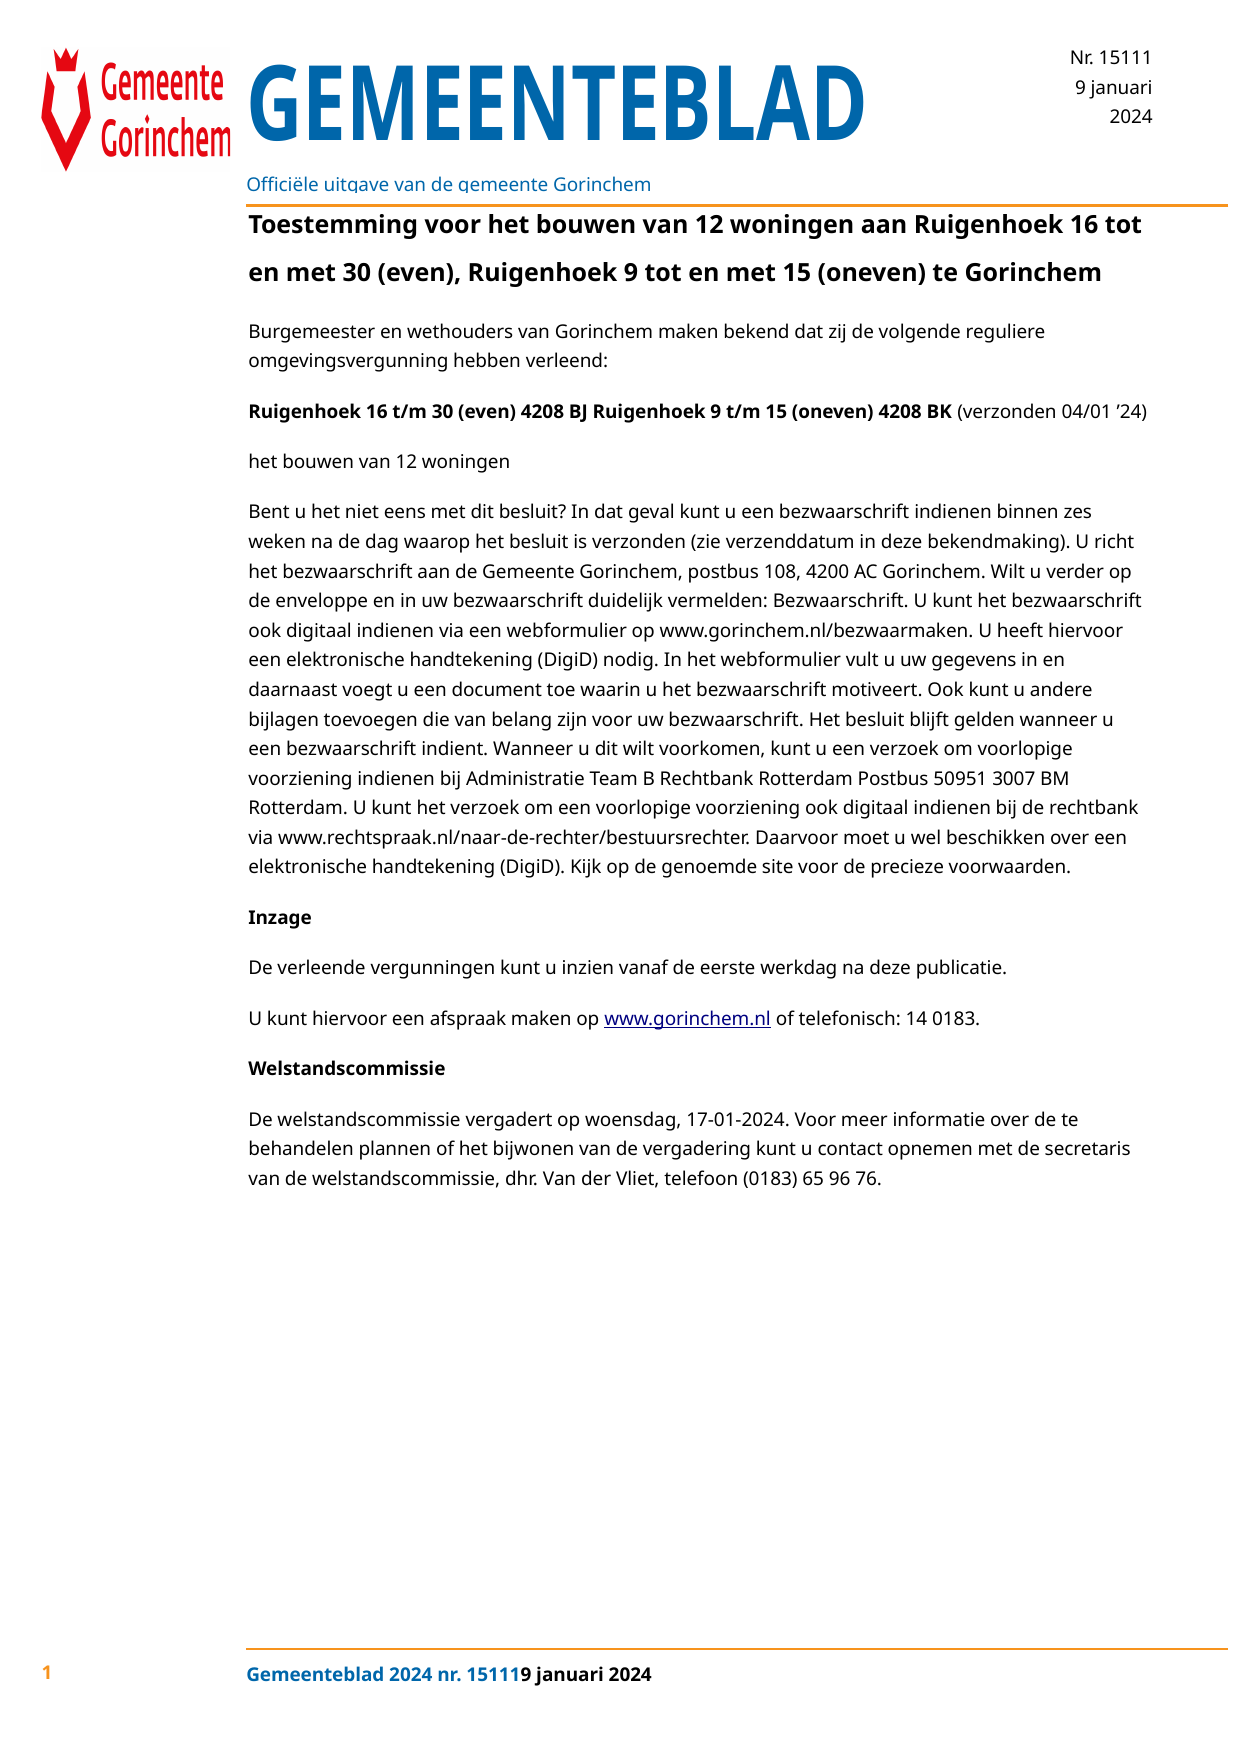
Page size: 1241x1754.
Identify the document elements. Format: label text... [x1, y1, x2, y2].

text Bent u het niet eens met dit besluit? In dat geval kunt u een bezwaarschrift indienen binnen zes weken na de dag waarop het besluit is verzonden (zie verzenddatum in deze bekendmaking). U richt het bezwaarschrift aan de Gemeente Gorinchem, postbus 108, 4200 AC Gorinchem. Wilt u verder op de enveloppe en in uw bezwaarschrift duidelijk vermelden: Bezwaarschrift. U kunt het bezwaarschrift ook digitaal indienen via een webformulier op www.gorinchem.nl/bezwaarmaken. U heeft hiervoor een elektronische handtekening (DigiD) nodig. In het webformulier vult u uw gegevens in en daarnaast voegt u een document toe waarin u het bezwaarschrift motiveert. Ook kunt u andere bijlagen toevoegen die van belang zijn voor uw bezwaarschrift. Het besluit blijft gelden wanneer u een bezwaarschrift indient. Wanneer u dit wilt voorkomen, kunt u een verzoek om voorlopige voorziening indienen bij Administratie Team B Rechtbank Rotterdam Postbus 50951 3007 BM Rotterdam. U kunt het verzoek om een voorlopige voorziening ook digitaal indienen bij de rechtbank via www.rechtspraak.nl/naar-de-rechter/bestuursrechter. Daarvoor moet u wel beschikken over een elektronische handtekening (DigiD). Kijk op de genoemde site voor de precieze voorwaarden. [248, 499, 1152, 879]
text Welstandscommissie [248, 1055, 1152, 1081]
text U kunt hiervoor een afspraak maken op www.gorinchem.nl of telefonisch: 14 0183. [248, 1005, 1152, 1031]
text De welstandscommissie vergadert op woensdag, 17-01-2024. Voor meer informatie over de te behandelen plannen of het bijwonen van de vergadering kunt u contact opnemen met de secretaris van de welstandscommissie, dhr. Van der Vliet, telefoon (0183) 65 96 76. [248, 1106, 1152, 1191]
picture [41, 47, 231, 172]
text Inzage [248, 904, 1152, 930]
text Toestemming voor het bouwen van 12 woningen aan Ruigenhoek 16 tot en met 30 (even), Ruigenhoek 9 tot en met 15 (oneven) te Gorinchem [248, 207, 1152, 288]
text het bouwen van 12 woningen [248, 448, 1152, 474]
text De verleende vergunningen kunt u inzien vanaf de eerste werkdag na deze publicatie. [248, 954, 1152, 980]
text Burgemeester en wethouders van Gorinchem maken bekend dat zij de volgende reguliere omgevingsvergunning hebben verleend: [248, 318, 1152, 373]
text Ruigenhoek 16 t/m 30 (even) 4208 BJ Ruigenhoek 9 t/m 15 (oneven) 4208 BK (verzonden 04/01 ’24) [248, 398, 1152, 424]
